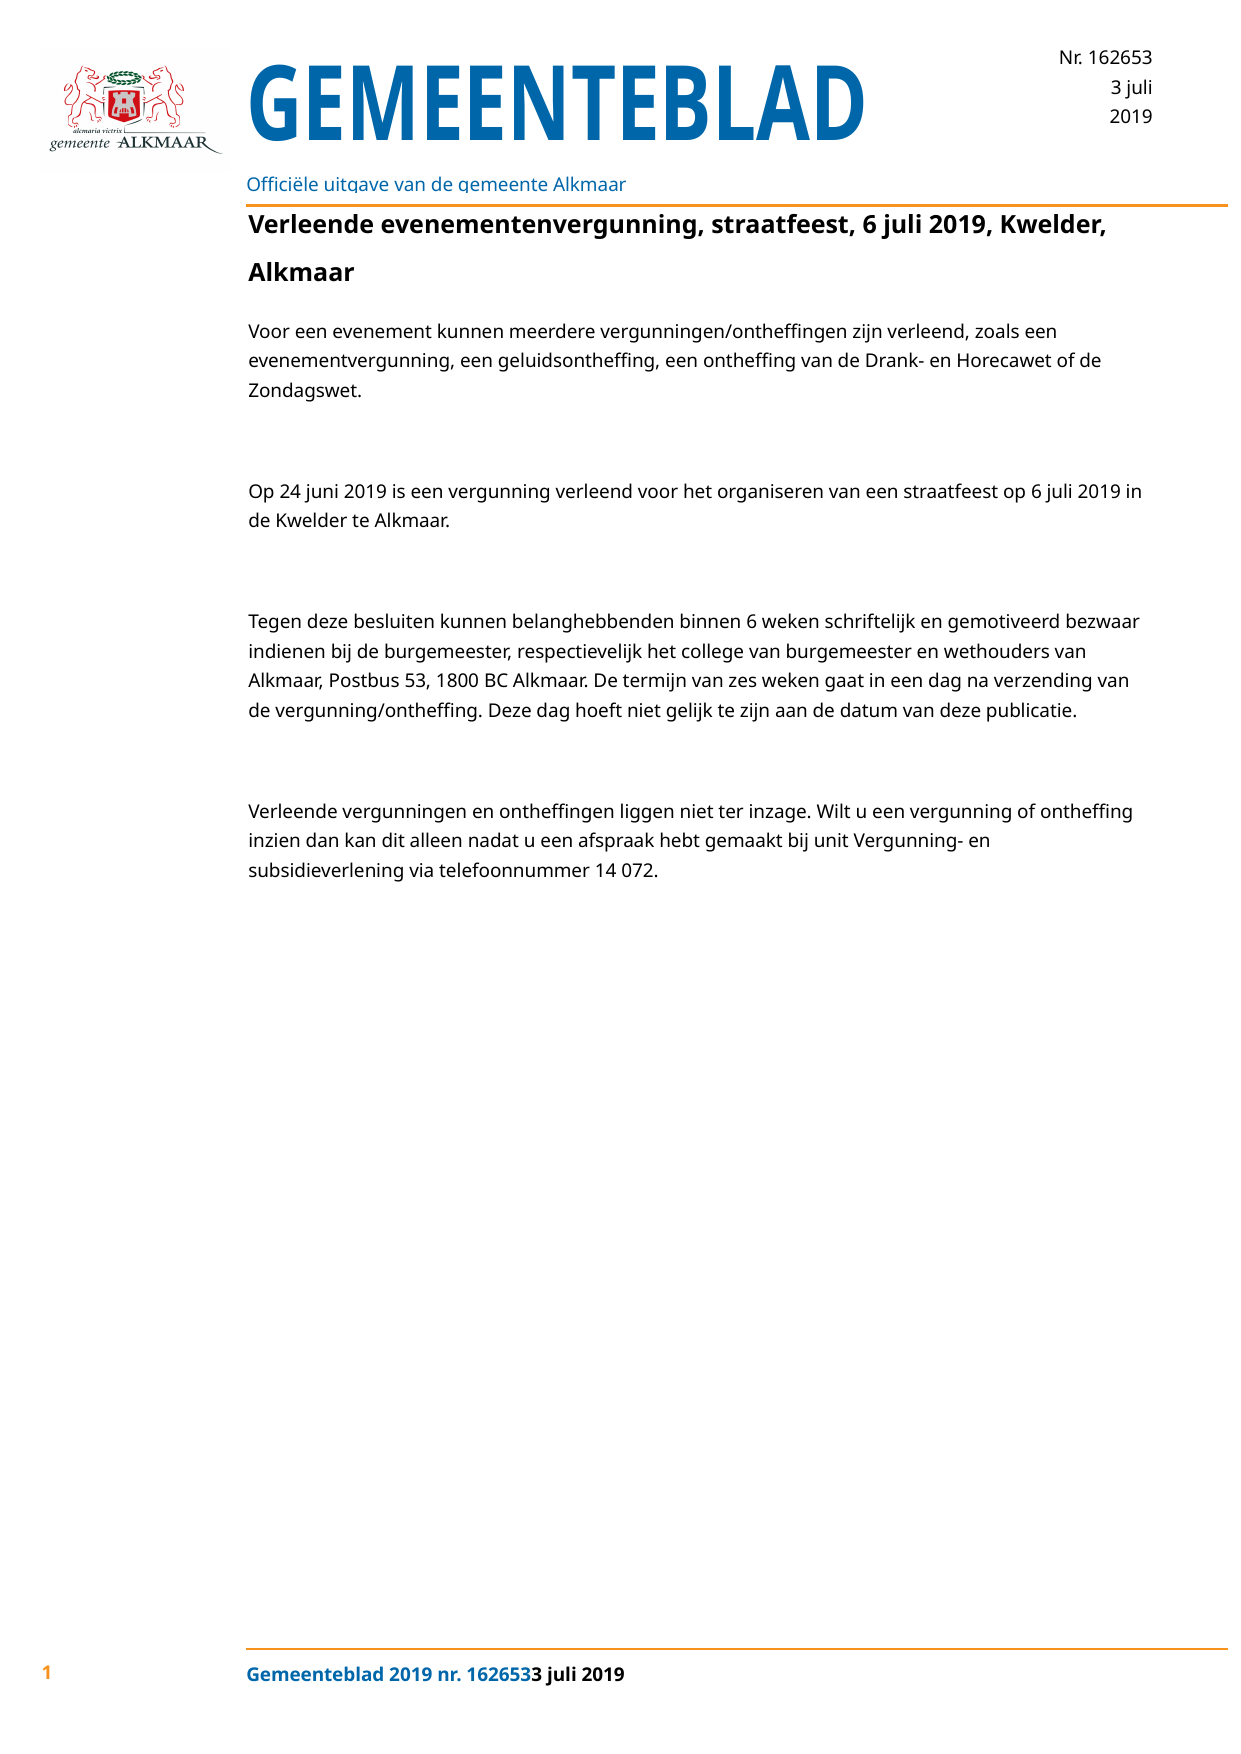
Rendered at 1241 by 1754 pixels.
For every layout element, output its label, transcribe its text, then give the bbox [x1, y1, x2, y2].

picture [41, 47, 231, 172]
text Voor een evenement kunnen meerdere vergunningen/ontheffingen zijn verleend, zoals een evenementvergunning, een geluidsontheffing, een ontheffing van de Drank- en Horecawet of de Zondagswet. [248, 318, 1152, 403]
text Verleende evenementenvergunning, straatfeest, 6 juli 2019, Kwelder, Alkmaar [248, 207, 1152, 288]
text Op 24 juni 2019 is een vergunning verleend voor het organiseren van een straatfeest op 6 juli 2019 in de Kwelder te Alkmaar. [248, 478, 1152, 533]
text Verleende vergunningen en ontheffingen liggen niet ter inzage. Wilt u een vergunning of ontheffing inzien dan kan dit alleen nadat u een afspraak hebt gemaakt bij unit Vergunning- en subsidieverlening via telefoonnummer 14 072. [248, 798, 1152, 883]
text Tegen deze besluiten kunnen belanghebbenden binnen 6 weken schriftelijk en gemotiveerd bezwaar indienen bij de burgemeester, respectievelijk het college van burgemeester en wethouders van Alkmaar, Postbus 53, 1800 BC Alkmaar. De termijn van zes weken gaat in een dag na verzending van de vergunning/ontheffing. Deze dag hoeft niet gelijk te zijn aan de datum van deze publicatie. [248, 608, 1152, 723]
